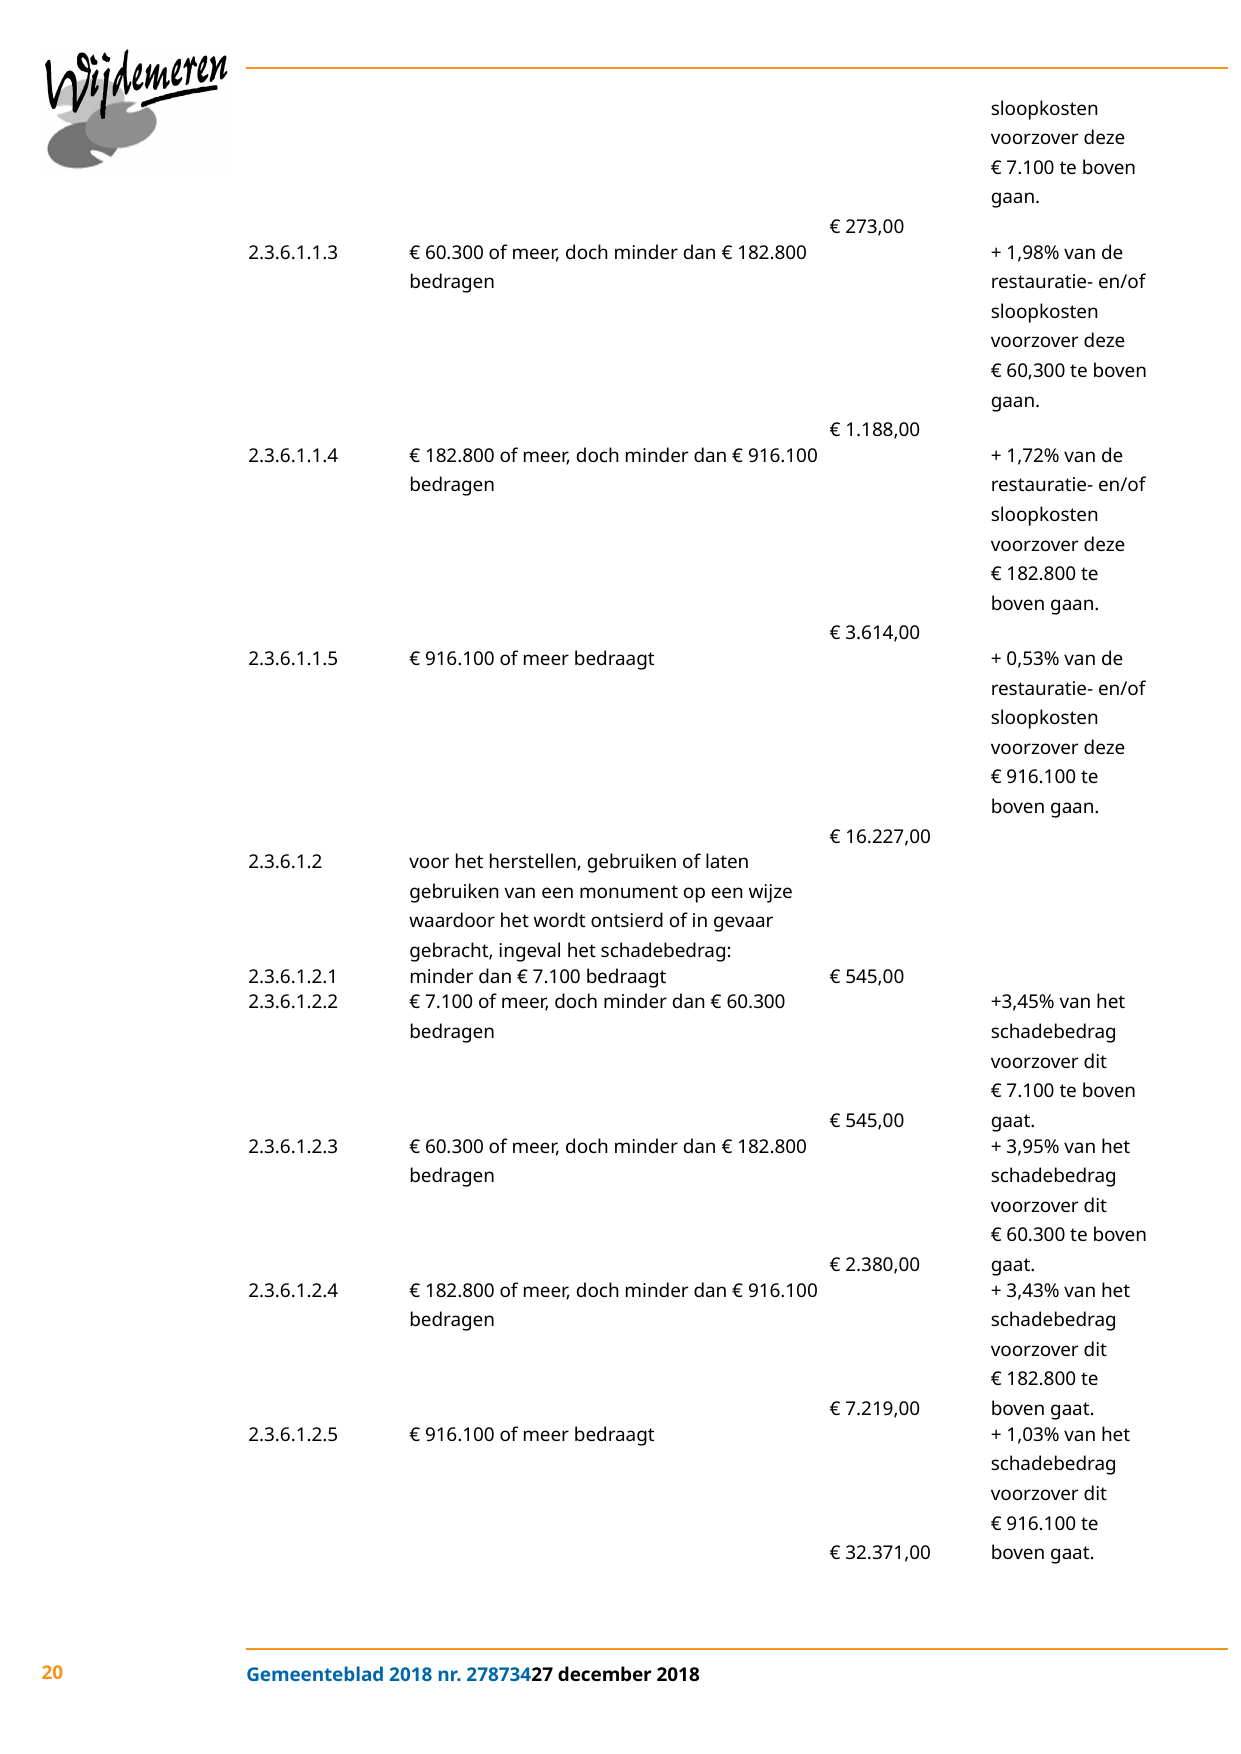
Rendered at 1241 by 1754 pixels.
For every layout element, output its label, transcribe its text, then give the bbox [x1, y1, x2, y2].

table_cell + 1,72% van de restauratie- en/of sloopkosten voorzover deze € 182.800 te boven gaan. [991, 442, 1152, 645]
table_cell + 3,95% van het schadebedrag voorzover dit € 60.300 te boven gaat. [991, 1133, 1152, 1277]
table_cell € 916.100 of meer bedraagt [409, 645, 829, 848]
table_cell 2.3.6.1.2.5 [248, 1421, 409, 1565]
table_cell € 2.380,00 [829, 1133, 991, 1277]
table_cell € 16.227,00 [829, 645, 991, 848]
table_cell + 1,03% van het schadebedrag voorzover dit € 916.100 te boven gaat. [991, 1421, 1152, 1565]
table_cell [991, 849, 1152, 963]
table_cell 2.3.6.1.1.3 [248, 239, 409, 442]
table_cell 2.3.6.1.2.3 [248, 1133, 409, 1277]
table_cell € 7.219,00 [829, 1277, 991, 1421]
table_cell € 3.614,00 [829, 442, 991, 645]
table_cell voor het herstellen, gebruiken of laten gebruiken van een monument op een wijze waardoor het wordt ontsierd of in gevaar gebracht, ingeval het schadebedrag: [409, 849, 829, 963]
table_cell [991, 963, 1152, 989]
table_cell € 60.300 of meer, doch minder dan € 182.800 bedragen [409, 1133, 829, 1277]
table_cell + 0,53% van de restauratie- en/of sloopkosten voorzover deze € 916.100 te boven gaan. [991, 645, 1152, 848]
table_cell € 182.800 of meer, doch minder dan € 916.100 bedragen [409, 1277, 829, 1421]
table_cell € 182.800 of meer, doch minder dan € 916.100 bedragen [409, 442, 829, 645]
table_cell € 60.300 of meer, doch minder dan € 182.800 bedragen [409, 239, 829, 442]
table_cell [248, 95, 409, 239]
table_cell minder dan € 7.100 bedraagt [409, 963, 829, 989]
table_cell +3,45% van het schadebedrag voorzover dit € 7.100 te boven gaat. [991, 989, 1152, 1133]
table_cell 2.3.6.1.2.1 [248, 963, 409, 989]
table_cell [829, 849, 991, 963]
picture [41, 47, 231, 172]
table_cell 2.3.6.1.2.4 [248, 1277, 409, 1421]
table_cell € 7.100 of meer, doch minder dan € 60.300 bedragen [409, 989, 829, 1133]
table_cell + 1,98% van de restauratie- en/of sloopkosten voorzover deze € 60,300 te boven gaan. [991, 239, 1152, 442]
table_cell € 545,00 [829, 963, 991, 989]
table_cell 2.3.6.1.1.5 [248, 645, 409, 848]
table_cell € 32.371,00 [829, 1421, 991, 1565]
table_cell [409, 95, 829, 239]
table_cell € 1.188,00 [829, 239, 991, 442]
table_cell € 545,00 [829, 989, 991, 1133]
table_cell € 273,00 [829, 95, 991, 239]
table_cell + 3,43% van het schadebedrag voorzover dit € 182.800 te boven gaat. [991, 1277, 1152, 1421]
table_cell € 916.100 of meer bedraagt [409, 1421, 829, 1565]
table_cell 2.3.6.1.2.2 [248, 989, 409, 1133]
table_cell 2.3.6.1.2 [248, 849, 409, 963]
table_cell 2.3.6.1.1.4 [248, 442, 409, 645]
table_cell sloopkosten voorzover deze € 7.100 te boven gaan. [991, 95, 1152, 239]
